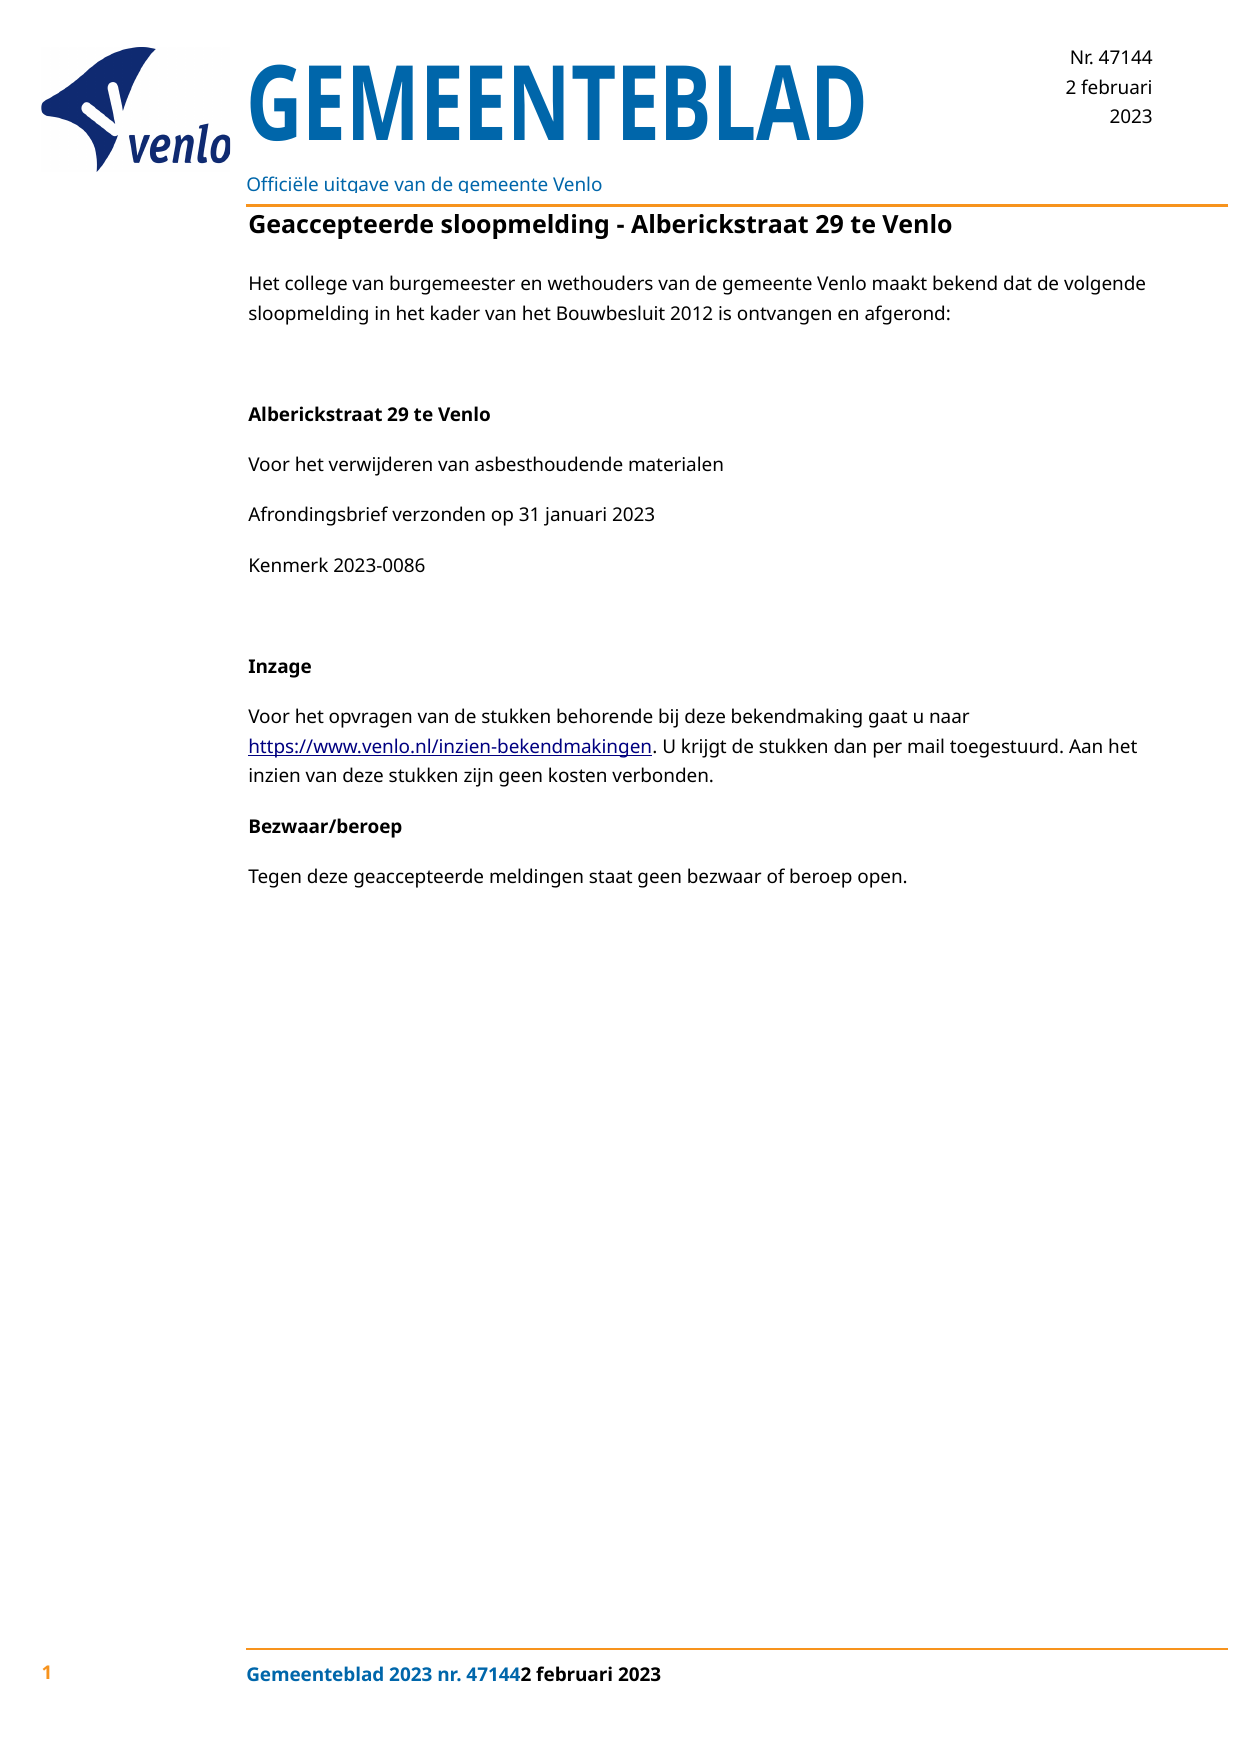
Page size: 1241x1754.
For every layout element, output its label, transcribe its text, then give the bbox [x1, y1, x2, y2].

text Tegen deze geaccepteerde meldingen staat geen bezwaar of beroep open. [248, 863, 1152, 889]
text Voor het verwijderen van asbesthoudende materialen [248, 451, 1152, 477]
text Kenmerk 2023-0086 [248, 552, 1152, 578]
text Afrondingsbrief verzonden op 31 januari 2023 [248, 502, 1152, 527]
text Bezwaar/beroep [248, 813, 1152, 838]
text Voor het opvragen van de stukken behorende bij deze bekendmaking gaat u naar https://www.venlo.nl/inzien-bekendmakingen. U krijgt de stukken dan per mail toegestuurd. Aan het inzien van deze stukken zijn geen kosten verbonden. [248, 703, 1152, 788]
text Alberickstraat 29 te Venlo [248, 401, 1152, 426]
text Inzage [248, 653, 1152, 678]
text Het college van burgemeester en wethouders van de gemeente Venlo maakt bekend dat de volgende sloopmelding in het kader van het Bouwbesluit 2012 is ontvangen en afgerond: [248, 270, 1152, 326]
picture [41, 47, 231, 172]
text Geaccepteerde sloopmelding - Alberickstraat 29 te Venlo [248, 207, 1152, 241]
